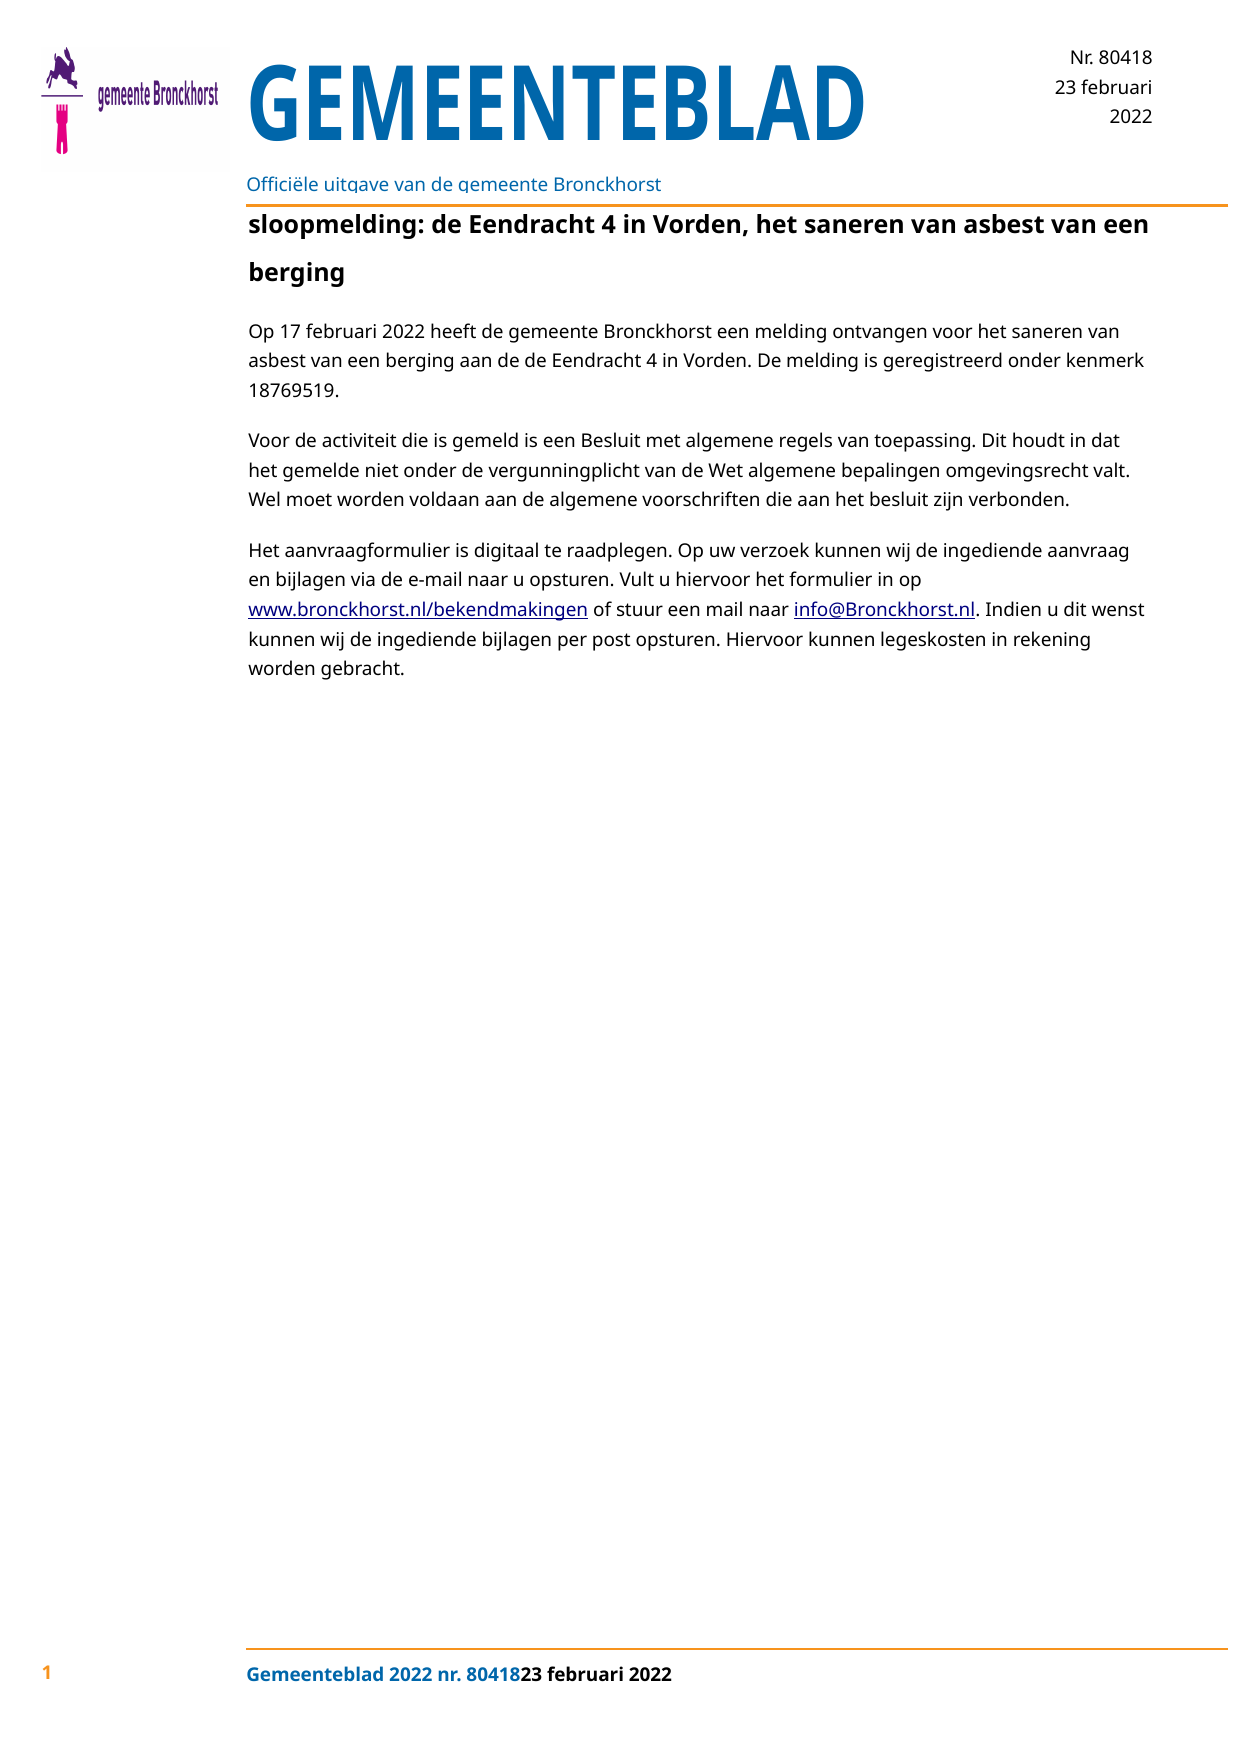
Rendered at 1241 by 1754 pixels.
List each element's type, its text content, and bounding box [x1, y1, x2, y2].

text sloopmelding: de Eendracht 4 in Vorden, het saneren van asbest van een berging [248, 207, 1152, 288]
picture [41, 47, 231, 172]
text Het aanvraagformulier is digitaal te raadplegen. Op uw verzoek kunnen wij de ingediende aanvraag en bijlagen via de e-mail naar u opsturen. Vult u hiervoor het formulier in op www.bronckhorst.nl/bekendmakingen of stuur een mail naar info@Bronckhorst.nl. Indien u dit wenst kunnen wij de ingediende bijlagen per post opsturen. Hiervoor kunnen legeskosten in rekening worden gebracht. [248, 537, 1152, 681]
text Op 17 februari 2022 heeft de gemeente Bronckhorst een melding ontvangen voor het saneren van asbest van een berging aan de de Eendracht 4 in Vorden. De melding is geregistreerd onder kenmerk 18769519. [248, 318, 1152, 403]
text Voor de activiteit die is gemeld is een Besluit met algemene regels van toepassing. Dit houdt in dat het gemelde niet onder de vergunningplicht van de Wet algemene bepalingen omgevingsrecht valt. Wel moet worden voldaan aan de algemene voorschriften die aan het besluit zijn verbonden. [248, 427, 1152, 512]
